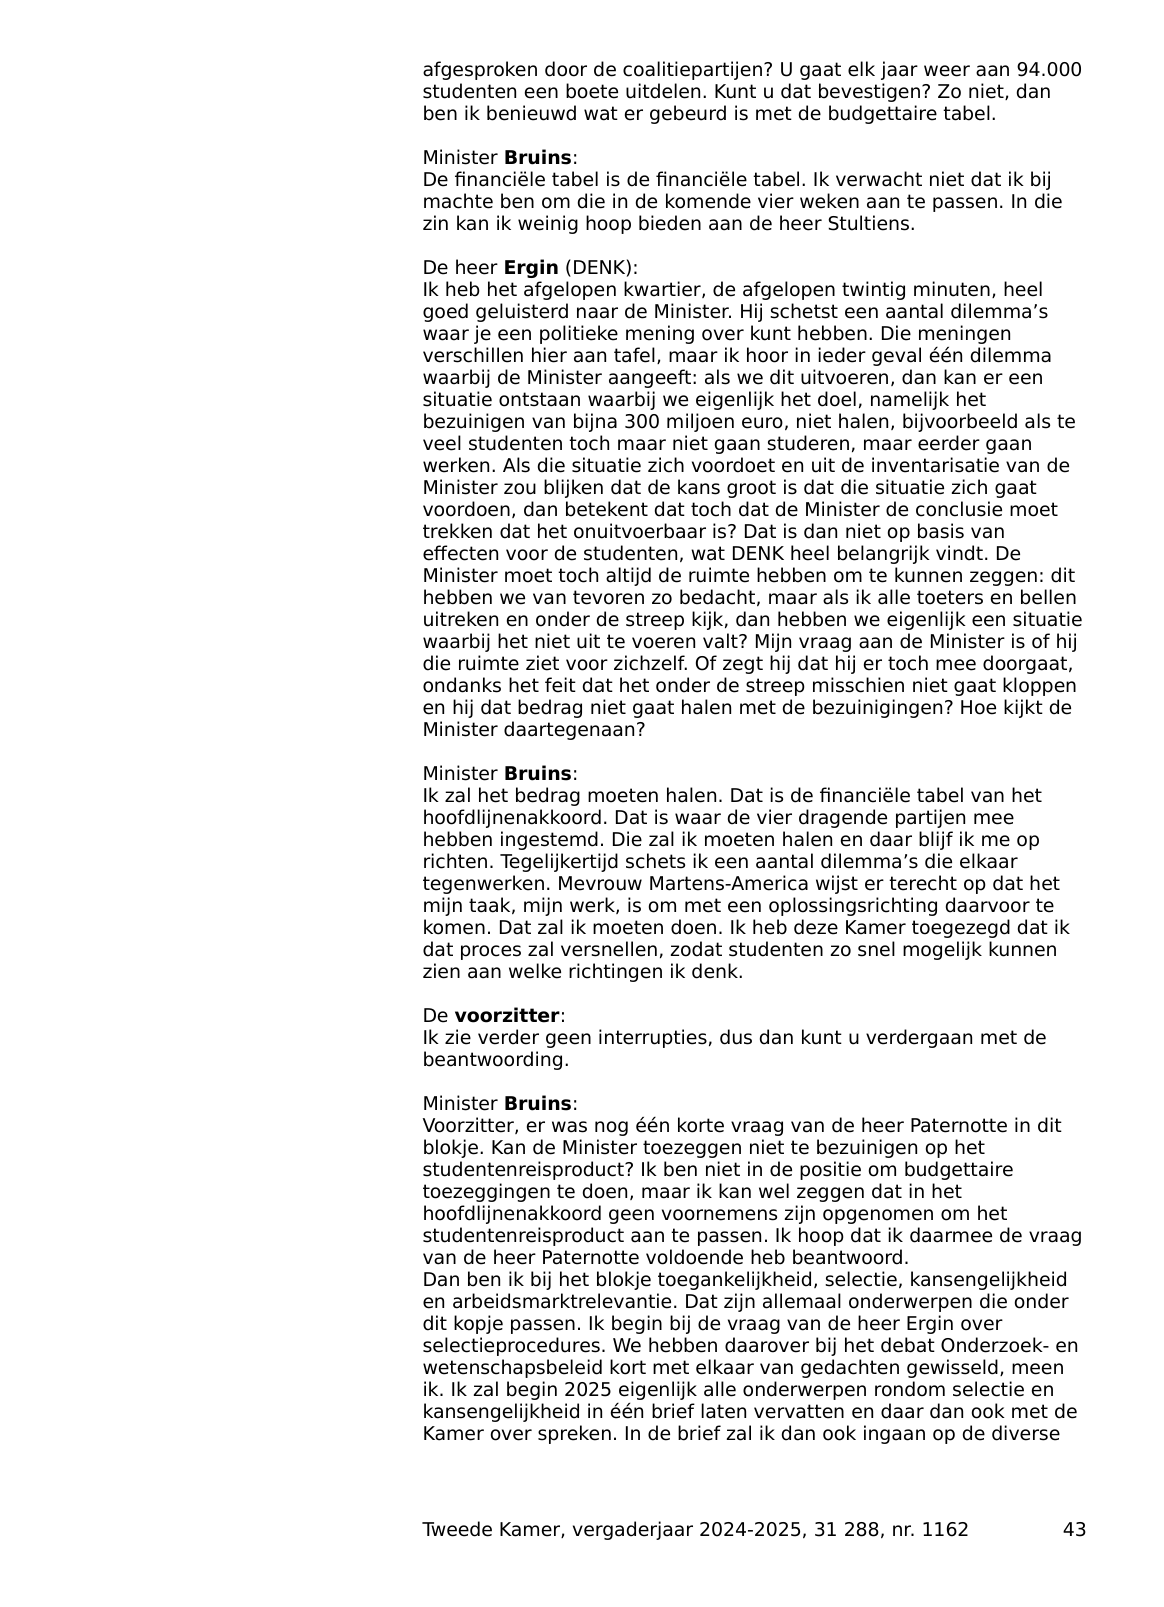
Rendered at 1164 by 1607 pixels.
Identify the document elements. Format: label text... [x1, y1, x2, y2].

text De heer Ergin (DENK): [422, 257, 1087, 279]
text Ik heb het afgelopen kwartier, de afgelopen twintig minuten, heel goed geluisterd naar de Minister. Hij schetst een aantal dilemma’s waar je een politieke mening over kunt hebben. Die meningen verschillen hier aan tafel, maar ik hoor in ieder geval één dilemma waarbij de Minister aangeeft: als we dit uitvoeren, dan kan er een situatie ontstaan waarbij we eigenlijk het doel, namelijk het bezuinigen van bijna 300 miljoen euro, niet halen, bijvoorbeeld als te veel studenten toch maar niet gaan studeren, maar eerder gaan werken. Als die situatie zich voordoet en uit de inventarisatie van de Minister zou blijken dat de kans groot is dat die situatie zich gaat voordoen, dan betekent dat toch dat de Minister de conclusie moet trekken dat het onuitvoerbaar is? Dat is dan niet op basis van effecten voor de studenten, wat DENK heel belangrijk vindt. De Minister moet toch altijd de ruimte hebben om te kunnen zeggen: dit hebben we van tevoren zo bedacht, maar als ik alle toeters en bellen uitreken en onder de streep kijk, dan hebben we eigenlijk een situatie waarbij het niet uit te voeren valt? Mijn vraag aan de Minister is of hij die ruimte ziet voor zichzelf. Of zegt hij dat hij er toch mee doorgaat, ondanks het feit dat het onder de streep misschien niet gaat kloppen en hij dat bedrag niet gaat halen met de bezuinigingen? Hoe kijkt de Minister daartegenaan? [422, 279, 1087, 741]
text Ik zie verder geen interrupties, dus dan kunt u verdergaan met de beantwoording. [422, 1027, 1087, 1071]
text afgesproken door de coalitiepartijen? U gaat elk jaar weer aan 94.000 studenten een boete uitdelen. Kunt u dat bevestigen? Zo niet, dan ben ik benieuwd wat er gebeurd is met de budgettaire tabel. [422, 59, 1087, 125]
text Minister Bruins: [422, 147, 1087, 169]
text Minister Bruins: [422, 763, 1087, 785]
text Dan ben ik bij het blokje toegankelijkheid, selectie, kansengelijkheid en arbeidsmarktrelevantie. Dat zijn allemaal onderwerpen die onder dit kopje passen. Ik begin bij de vraag van de heer Ergin over selectieprocedures. We hebben daarover bij het debat Onderzoek- en wetenschapsbeleid kort met elkaar van gedachten gewisseld, meen ik. Ik zal begin 2025 eigenlijk alle onderwerpen rondom selectie en kansengelijkheid in één brief laten vervatten en daar dan ook met de Kamer over spreken. In de brief zal ik dan ook ingaan op de diverse [422, 1269, 1087, 1445]
text De financiële tabel is de financiële tabel. Ik verwacht niet dat ik bij machte ben om die in de komende vier weken aan te passen. In die zin kan ik weinig hoop bieden aan de heer Stultiens. [422, 169, 1087, 235]
text Voorzitter, er was nog één korte vraag van de heer Paternotte in dit blokje. Kan de Minister toezeggen niet te bezuinigen op het studentenreisproduct? Ik ben niet in de positie om budgettaire toezeggingen te doen, maar ik kan wel zeggen dat in het hoofdlijnenakkoord geen voornemens zijn opgenomen om het studentenreisproduct aan te passen. Ik hoop dat ik daarmee de vraag van de heer Paternotte voldoende heb beantwoord. [422, 1115, 1087, 1269]
text Ik zal het bedrag moeten halen. Dat is de financiële tabel van het hoofdlijnenakkoord. Dat is waar de vier dragende partijen mee hebben ingestemd. Die zal ik moeten halen en daar blijf ik me op richten. Tegelijkertijd schets ik een aantal dilemma’s die elkaar tegenwerken. Mevrouw Martens-America wijst er terecht op dat het mijn taak, mijn werk, is om met een oplossingsrichting daarvoor te komen. Dat zal ik moeten doen. Ik heb deze Kamer toegezegd dat ik dat proces zal versnellen, zodat studenten zo snel mogelijk kunnen zien aan welke richtingen ik denk. [422, 785, 1087, 983]
text De voorzitter: [422, 1005, 1087, 1027]
text Minister Bruins: [422, 1093, 1087, 1115]
